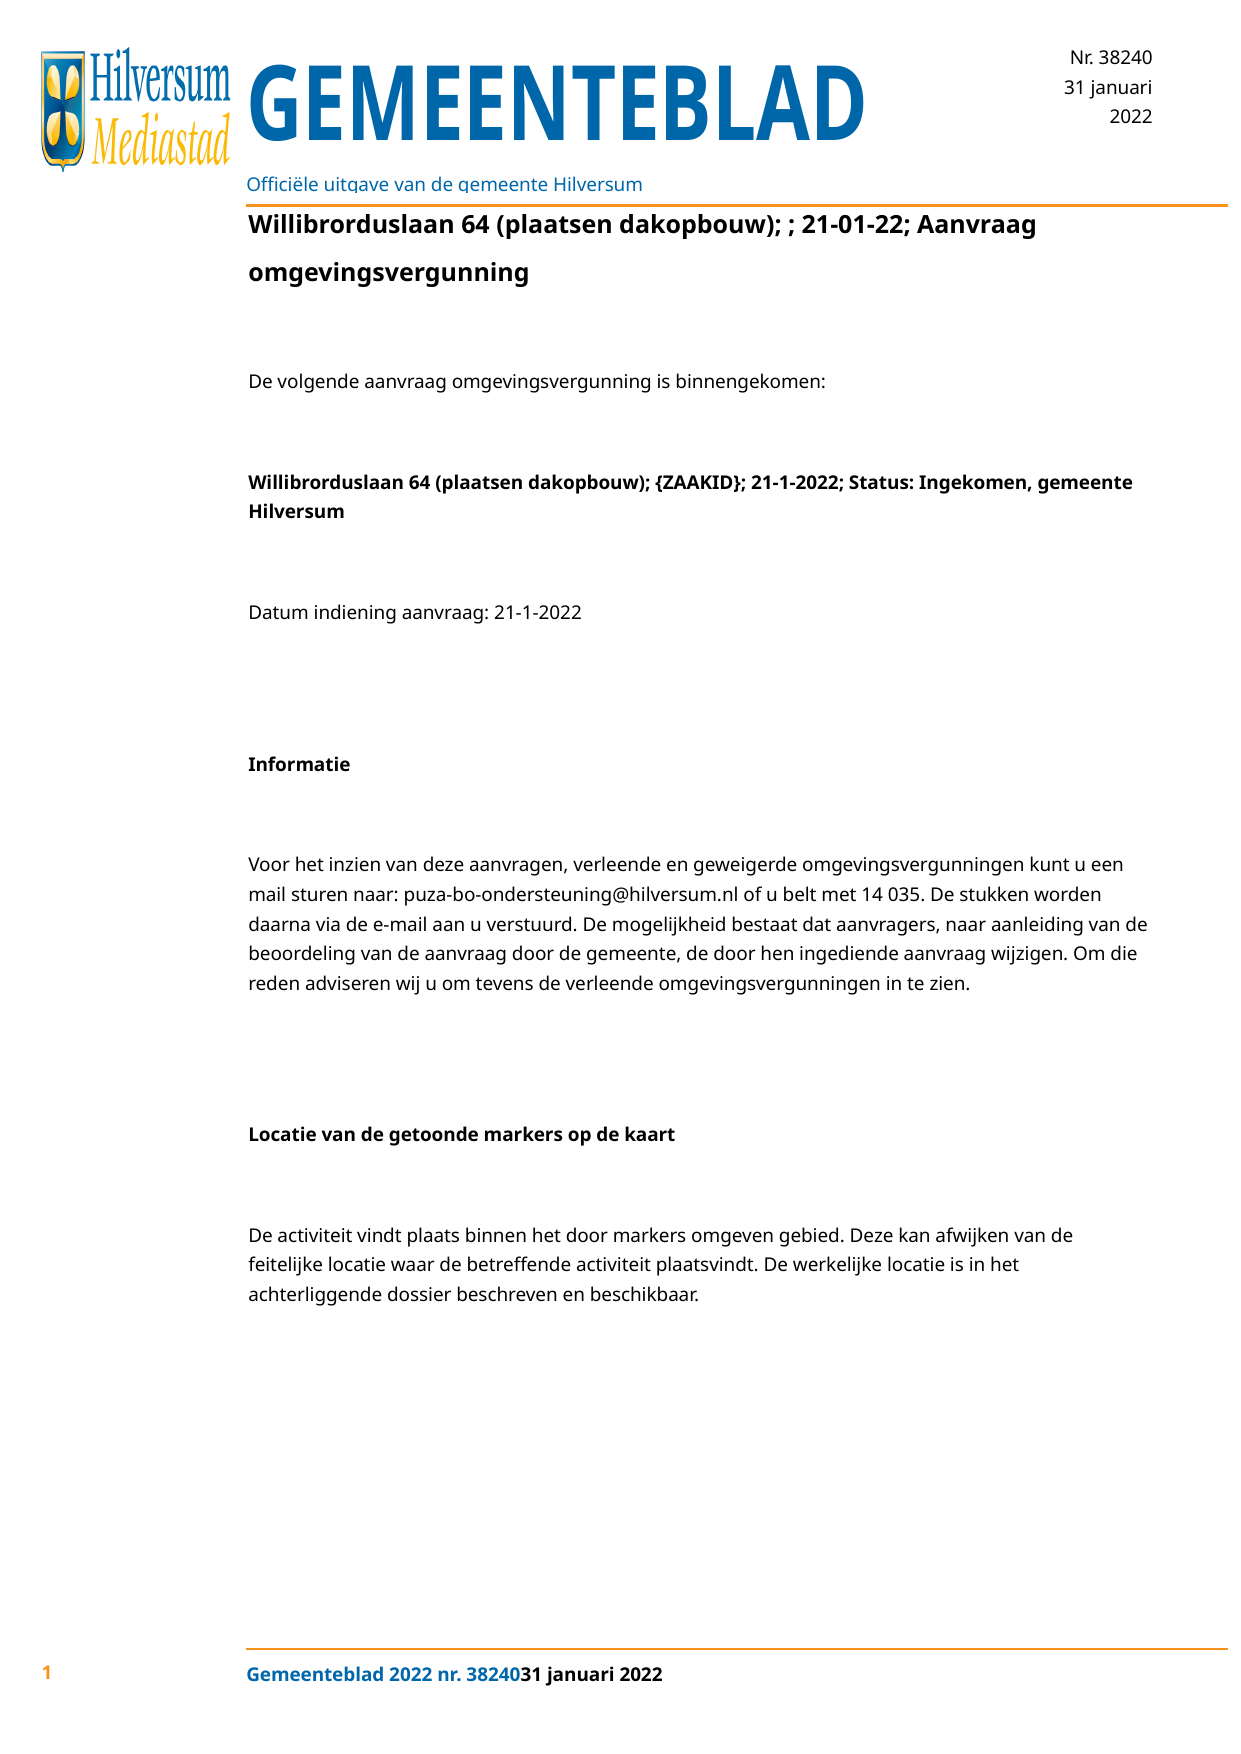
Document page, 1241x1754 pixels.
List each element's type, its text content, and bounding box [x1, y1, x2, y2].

text Willibrorduslaan 64 (plaatsen dakopbouw); ; 21-01-22; Aanvraag omgevingsvergunning [248, 207, 1152, 288]
text Locatie van de getoonde markers op de kaart [248, 1121, 1152, 1147]
text Willibrorduslaan 64 (plaatsen dakopbouw); {ZAAKID}; 21-1-2022; Status: Ingekomen, gemeente Hilversum [248, 469, 1152, 524]
text Voor het inzien van deze aanvragen, verleende en geweigerde omgevingsvergunningen kunt u een mail sturen naar: puza-bo-ondersteuning@hilversum.nl of u belt met 14 035. De stukken worden daarna via de e-mail aan u verstuurd. De mogelijkheid bestaat dat aanvragers, naar aanleiding van de beoordeling van de aanvraag door de gemeente, de door hen ingediende aanvraag wijzigen. Om die reden adviseren wij u om tevens de verleende omgevingsvergunningen in te zien. [248, 852, 1152, 996]
text Datum indiening aanvraag: 21-1-2022 [248, 599, 1152, 625]
text De volgende aanvraag omgevingsvergunning is binnengekomen: [248, 368, 1152, 394]
picture [41, 47, 231, 172]
text Informatie [248, 751, 1152, 777]
text De activiteit vindt plaats binnen het door markers omgeven gebied. Deze kan afwijken van de feitelijke locatie waar de betreffende activiteit plaatsvindt. De werkelijke locatie is in het achterliggende dossier beschreven en beschikbaar. [248, 1222, 1152, 1307]
